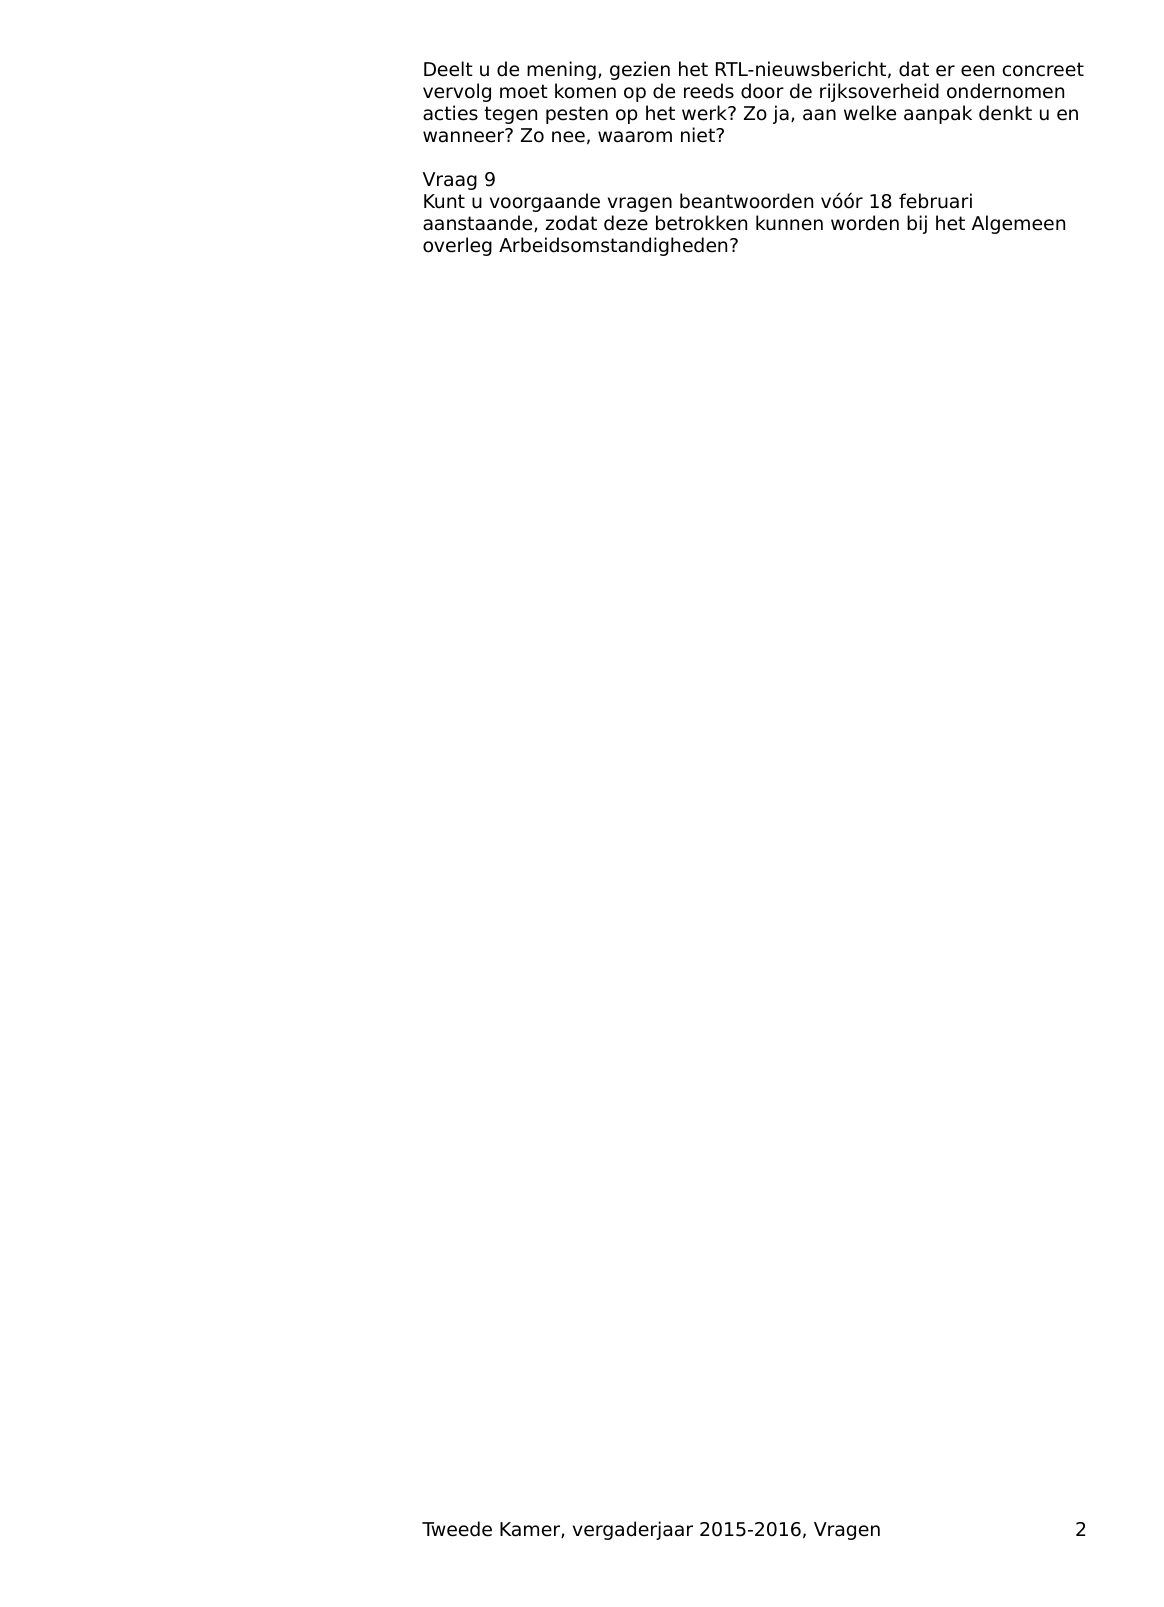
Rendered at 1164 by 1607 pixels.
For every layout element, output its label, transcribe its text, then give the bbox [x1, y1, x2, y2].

text Deelt u de mening, gezien het RTL-nieuwsbericht, dat er een concreet vervolg moet komen op de reeds door de rijksoverheid ondernomen acties tegen pesten op het werk? Zo ja, aan welke aanpak denkt u en wanneer? Zo nee, waarom niet? [422, 59, 1087, 147]
text Vraag 9 [422, 169, 1087, 191]
text Kunt u voorgaande vragen beantwoorden vóór 18 februari aanstaande, zodat deze betrokken kunnen worden bij het Algemeen overleg Arbeidsomstandigheden? [422, 191, 1087, 257]
